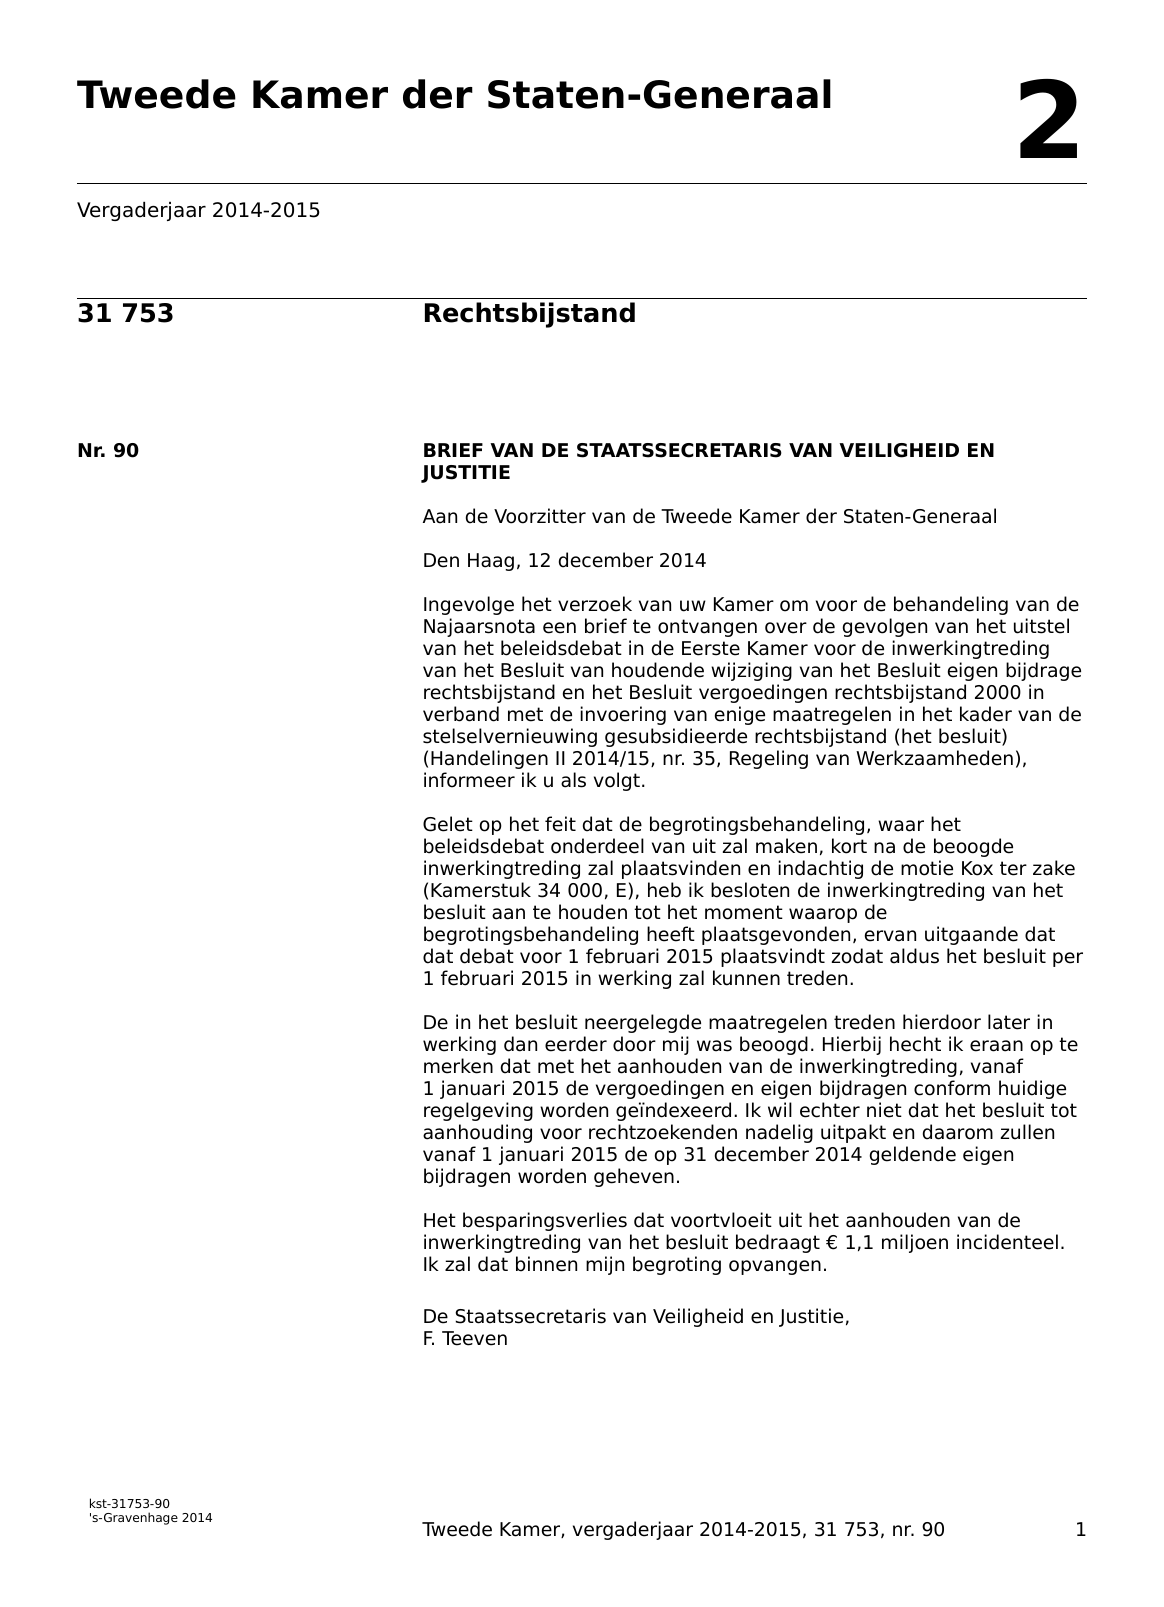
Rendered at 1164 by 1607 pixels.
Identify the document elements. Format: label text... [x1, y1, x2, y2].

text Ingevolge het verzoek van uw Kamer om voor de behandeling van de Najaarsnota een brief te ontvangen over de gevolgen van het uitstel van het beleidsdebat in de Eerste Kamer voor de inwerkingtreding van het Besluit van houdende wijziging van het Besluit eigen bijdrage rechtsbijstand en het Besluit vergoedingen rechtsbijstand 2000 in verband met de invoering van enige maatregelen in het kader van de stelselvernieuwing gesubsidieerde rechtsbijstand (het besluit) (Handelingen II 2014/15, nr. 35, Regeling van Werkzaamheden), informeer ik u als volgt. [422, 594, 1087, 792]
table_header Tweede Kamer der Staten-Generaal [77, 59, 886, 183]
text Aan de Voorzitter van de Tweede Kamer der Staten-Generaal [422, 506, 1087, 528]
text Den Haag, 12 december 2014 [422, 550, 1087, 572]
table_header 2 [886, 59, 1087, 183]
text 's-Gravenhage 2014 [88, 1511, 323, 1525]
text Het besparingsverlies dat voortvloeit uit het aanhouden van de inwerkingtreding van het besluit bedraagt € 1,1 miljoen incidenteel. Ik zal dat binnen mijn begroting opvangen. [422, 1210, 1087, 1276]
text kst-31753-90 [88, 1497, 323, 1511]
subtitle 31 753 Rechtsbijstand [77, 299, 1087, 329]
text Gelet op het feit dat de begrotingsbehandeling, waar het beleidsdebat onderdeel van uit zal maken, kort na de beoogde inwerkingtreding zal plaatsvinden en indachtig de motie Kox ter zake (Kamerstuk 34 000, E), heb ik besloten de inwerkingtreding van het besluit aan te houden tot het moment waarop de begrotingsbehandeling heeft plaatsgevonden, ervan uitgaande dat dat debat voor 1 februari 2015 plaatsvindt zodat aldus het besluit per 1 februari 2015 in werking zal kunnen treden. [422, 814, 1087, 990]
text De in het besluit neergelegde maatregelen treden hierdoor later in werking dan eerder door mij was beoogd. Hierbij hecht ik eraan op te merken dat met het aanhouden van de inwerkingtreding, vanaf 1 januari 2015 de vergoedingen en eigen bijdragen conform huidige regelgeving worden geïndexeerd. Ik wil echter niet dat het besluit tot aanhouding voor rechtzoekenden nadelig uitpakt en daarom zullen vanaf 1 januari 2015 de op 31 december 2014 geldende eigen bijdragen worden geheven. [422, 1012, 1087, 1188]
text De Staatssecretaris van Veiligheid en Justitie, F. Teeven [422, 1306, 1087, 1350]
table_cell Vergaderjaar 2014-2015 [77, 184, 1087, 298]
subtitle Nr. 90 BRIEF VAN DE STAATSSECRETARIS VAN VEILIGHEID EN JUSTITIE [77, 440, 1087, 484]
